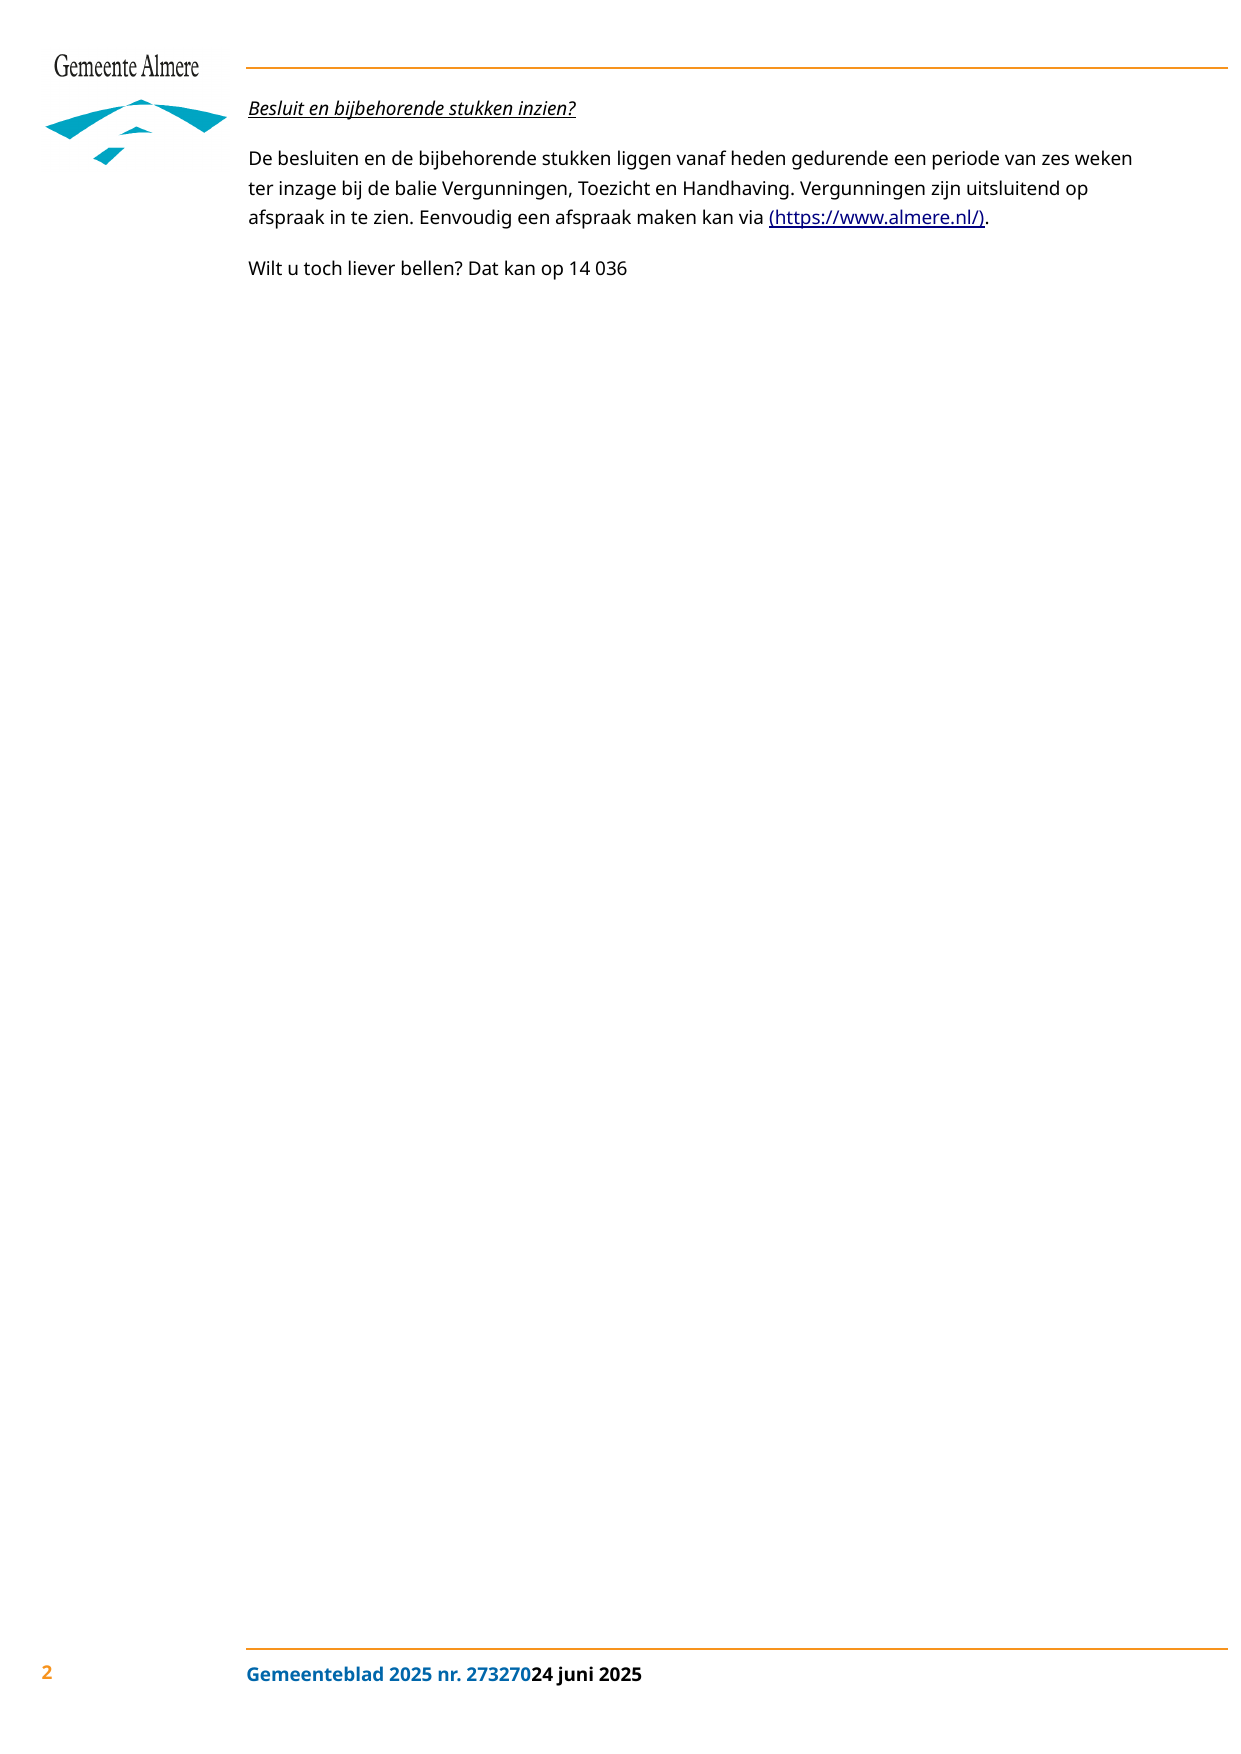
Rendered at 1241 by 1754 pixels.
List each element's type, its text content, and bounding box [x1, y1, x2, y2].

text Besluit en bijbehorende stukken inzien? [248, 95, 1152, 121]
text Wilt u toch liever bellen? Dat kan op 14 036 [248, 255, 1152, 281]
text De besluiten en de bijbehorende stukken liggen vanaf heden gedurende een periode van zes weken ter inzage bij de balie Vergunningen, Toezicht en Handhaving. Vergunningen zijn uitsluitend op afspraak in te zien. Eenvoudig een afspraak maken kan via (https://www.almere.nl/). [248, 145, 1152, 230]
picture [41, 47, 231, 172]
